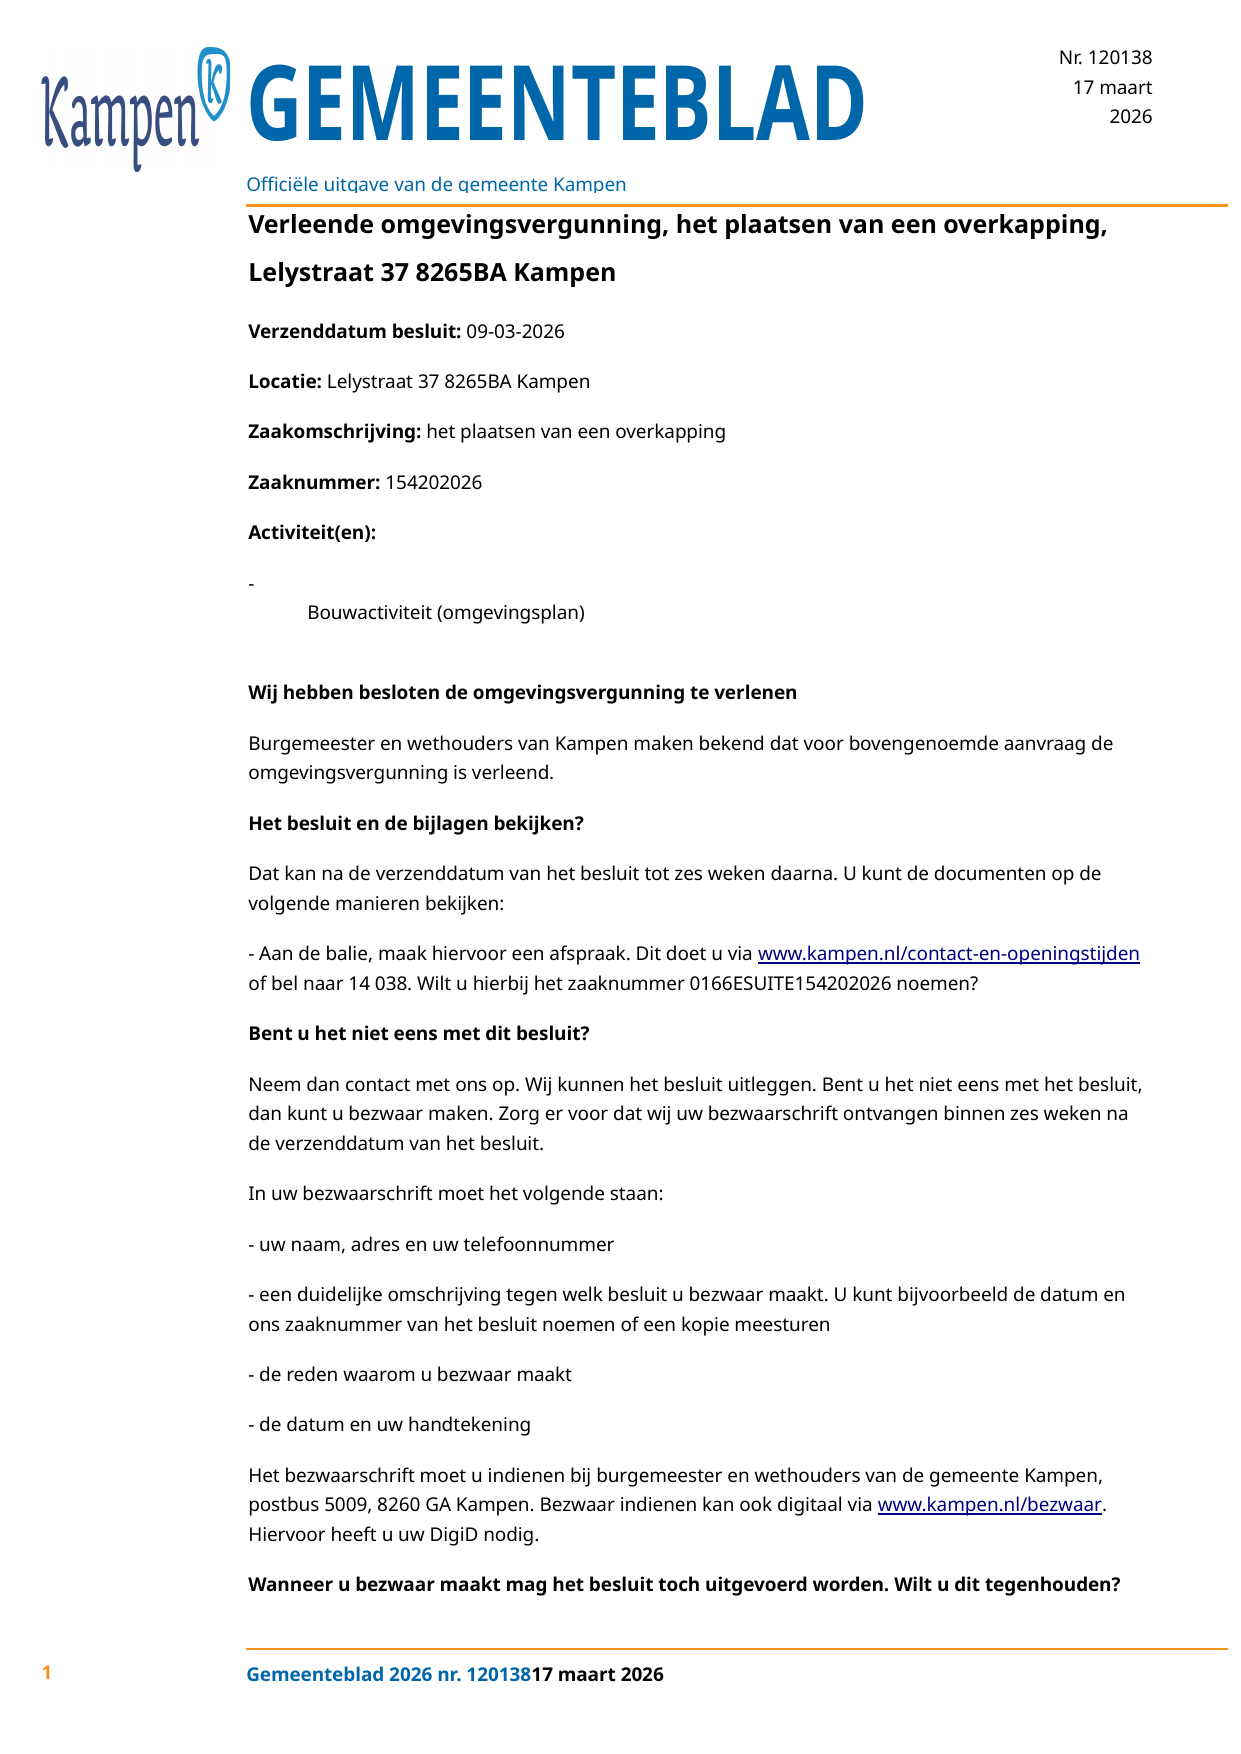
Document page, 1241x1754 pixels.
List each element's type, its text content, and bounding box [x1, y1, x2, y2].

list Bouwactiviteit (omgevingsplan) [248, 599, 1152, 625]
text In uw bezwaarschrift moet het volgende staan: [248, 1180, 1152, 1206]
text Wij hebben besloten de omgevingsvergunning te verlenen [248, 679, 1152, 705]
text Locatie: Lelystraat 37 8265BA Kampen [248, 368, 1152, 394]
text Het bezwaarschrift moet u indienen bij burgemeester en wethouders van de gemeente Kampen, postbus 5009, 8260 GA Kampen. Bezwaar indienen kan ook digitaal via www.kampen.nl/bezwaar. Hiervoor heeft u uw DigiD nodig. [248, 1462, 1152, 1547]
text Verzenddatum besluit: 09-03-2026 [248, 318, 1152, 344]
text Verleende omgevingsvergunning, het plaatsen van een overkapping, Lelystraat 37 8265BA Kampen [248, 207, 1152, 288]
text - Aan de balie, maak hiervoor een afspraak. Dit doet u via www.kampen.nl/contact-en-openingstijden of bel naar 14 038. Wilt u hierbij het zaaknummer 0166ESUITE154202026 noemen? [248, 940, 1152, 996]
text Activiteit(en): [248, 519, 1152, 545]
text Zaaknummer: 154202026 [248, 469, 1152, 495]
text - de reden waarom u bezwaar maakt [248, 1361, 1152, 1387]
text Dat kan na de verzenddatum van het besluit tot zes weken daarna. U kunt de documenten op de volgende manieren bekijken: [248, 860, 1152, 916]
text - een duidelijke omschrijving tegen welk besluit u bezwaar maakt. U kunt bijvoorbeeld de datum en ons zaaknummer van het besluit noemen of een kopie meesturen [248, 1281, 1152, 1337]
text Wanneer u bezwaar maakt mag het besluit toch uitgevoerd worden. Wilt u dit tegenhouden? [248, 1572, 1152, 1597]
text Burgemeester en wethouders van Kampen maken bekend dat voor bovengenoemde aanvraag de omgevingsvergunning is verleend. [248, 730, 1152, 785]
text - de datum en uw handtekening [248, 1412, 1152, 1437]
text - uw naam, adres en uw telefoonnummer [248, 1231, 1152, 1257]
text Het besluit en de bijlagen bekijken? [248, 810, 1152, 836]
text Bent u het niet eens met dit besluit? [248, 1020, 1152, 1046]
picture [41, 47, 231, 172]
text Zaakomschrijving: het plaatsen van een overkapping [248, 419, 1152, 444]
text Neem dan contact met ons op. Wij kunnen het besluit uitleggen. Bent u het niet eens met het besluit, dan kunt u bezwaar maken. Zorg er voor dat wij uw bezwaarschrift ontvangen binnen zes weken na de verzenddatum van het besluit. [248, 1071, 1152, 1156]
